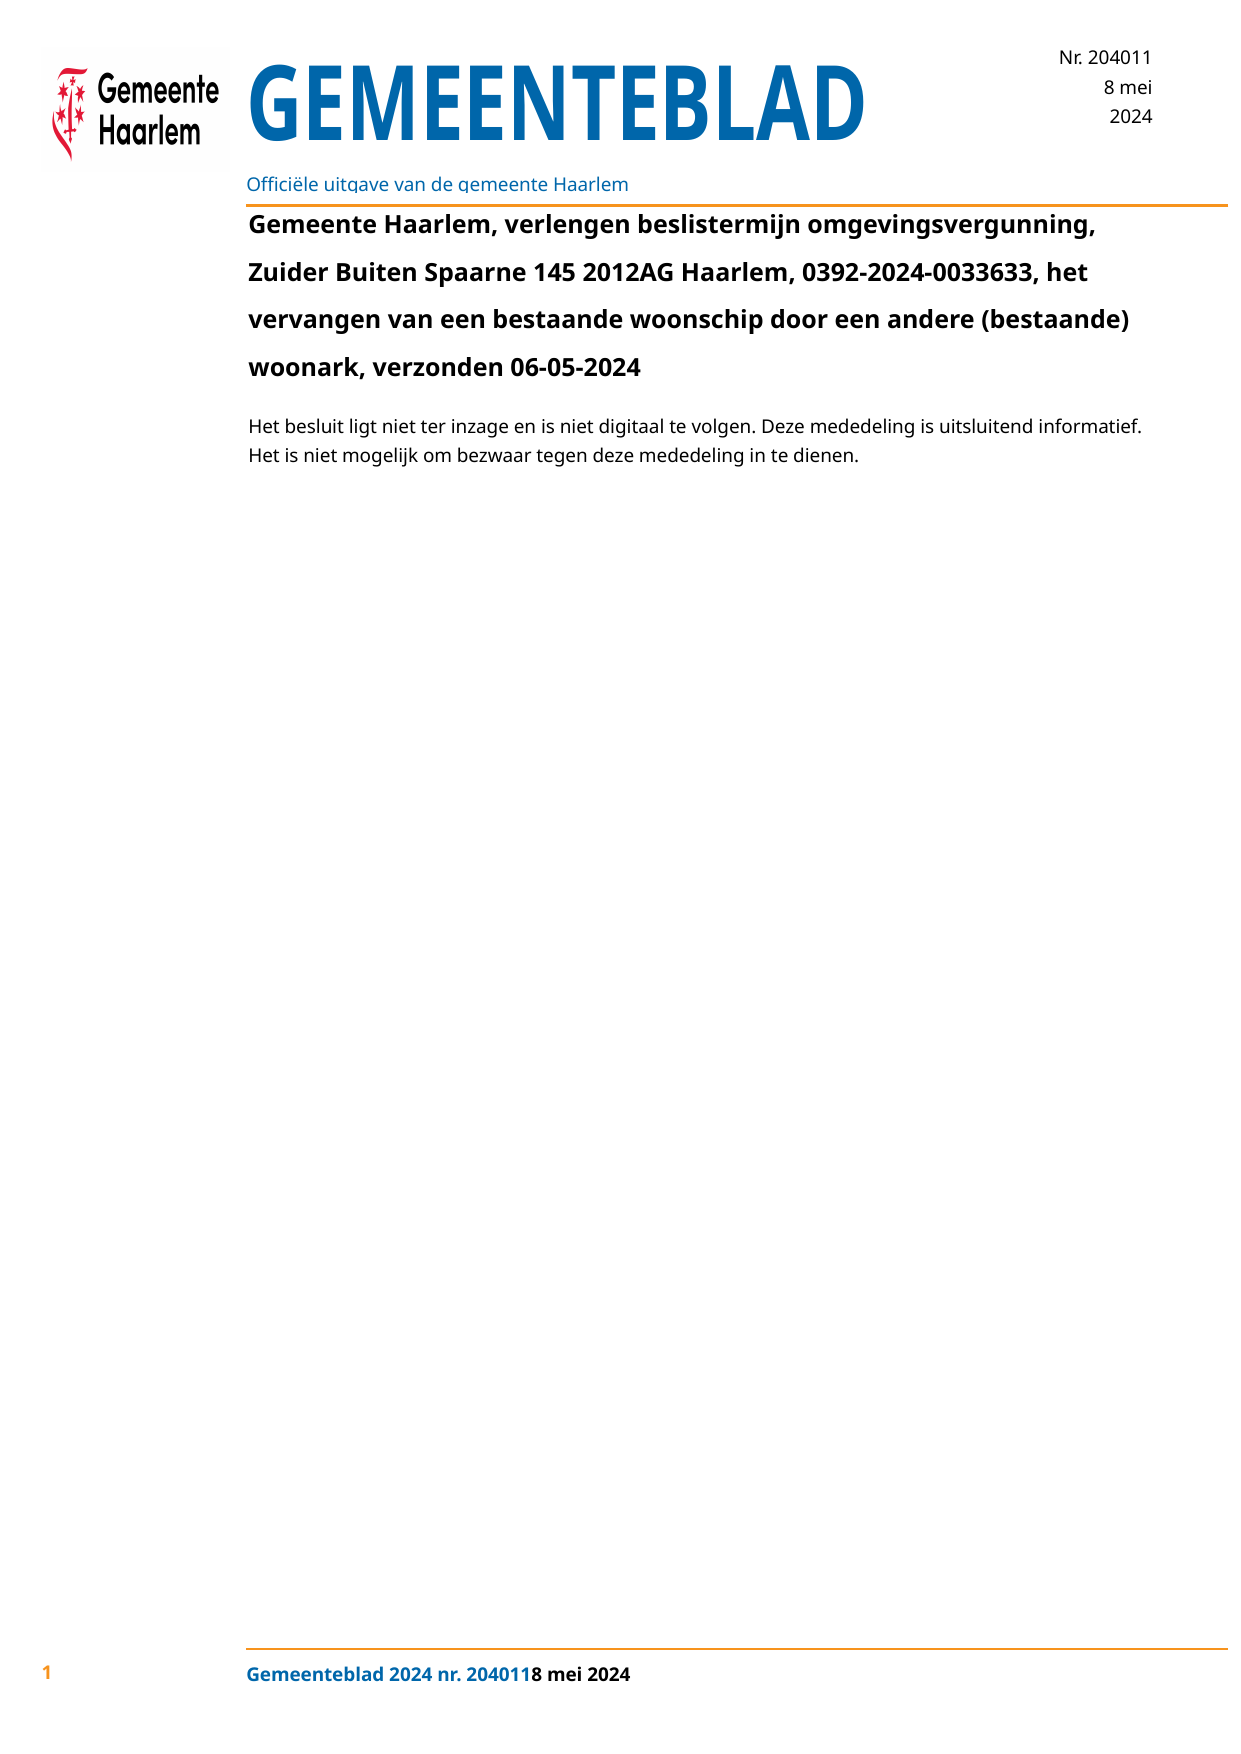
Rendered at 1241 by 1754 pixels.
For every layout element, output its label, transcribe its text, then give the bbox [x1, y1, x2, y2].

picture [41, 47, 231, 172]
text Het besluit ligt niet ter inzage en is niet digitaal te volgen. Deze mededeling is uitsluitend informatief. Het is niet mogelijk om bezwaar tegen deze mededeling in te dienen. [248, 413, 1152, 468]
text Gemeente Haarlem, verlengen beslistermijn omgevingsvergunning, Zuider Buiten Spaarne 145 2012AG Haarlem, 0392-2024-0033633, het vervangen van een bestaande woonschip door een andere (bestaande) woonark, verzonden 06-05-2024 [248, 207, 1152, 384]
